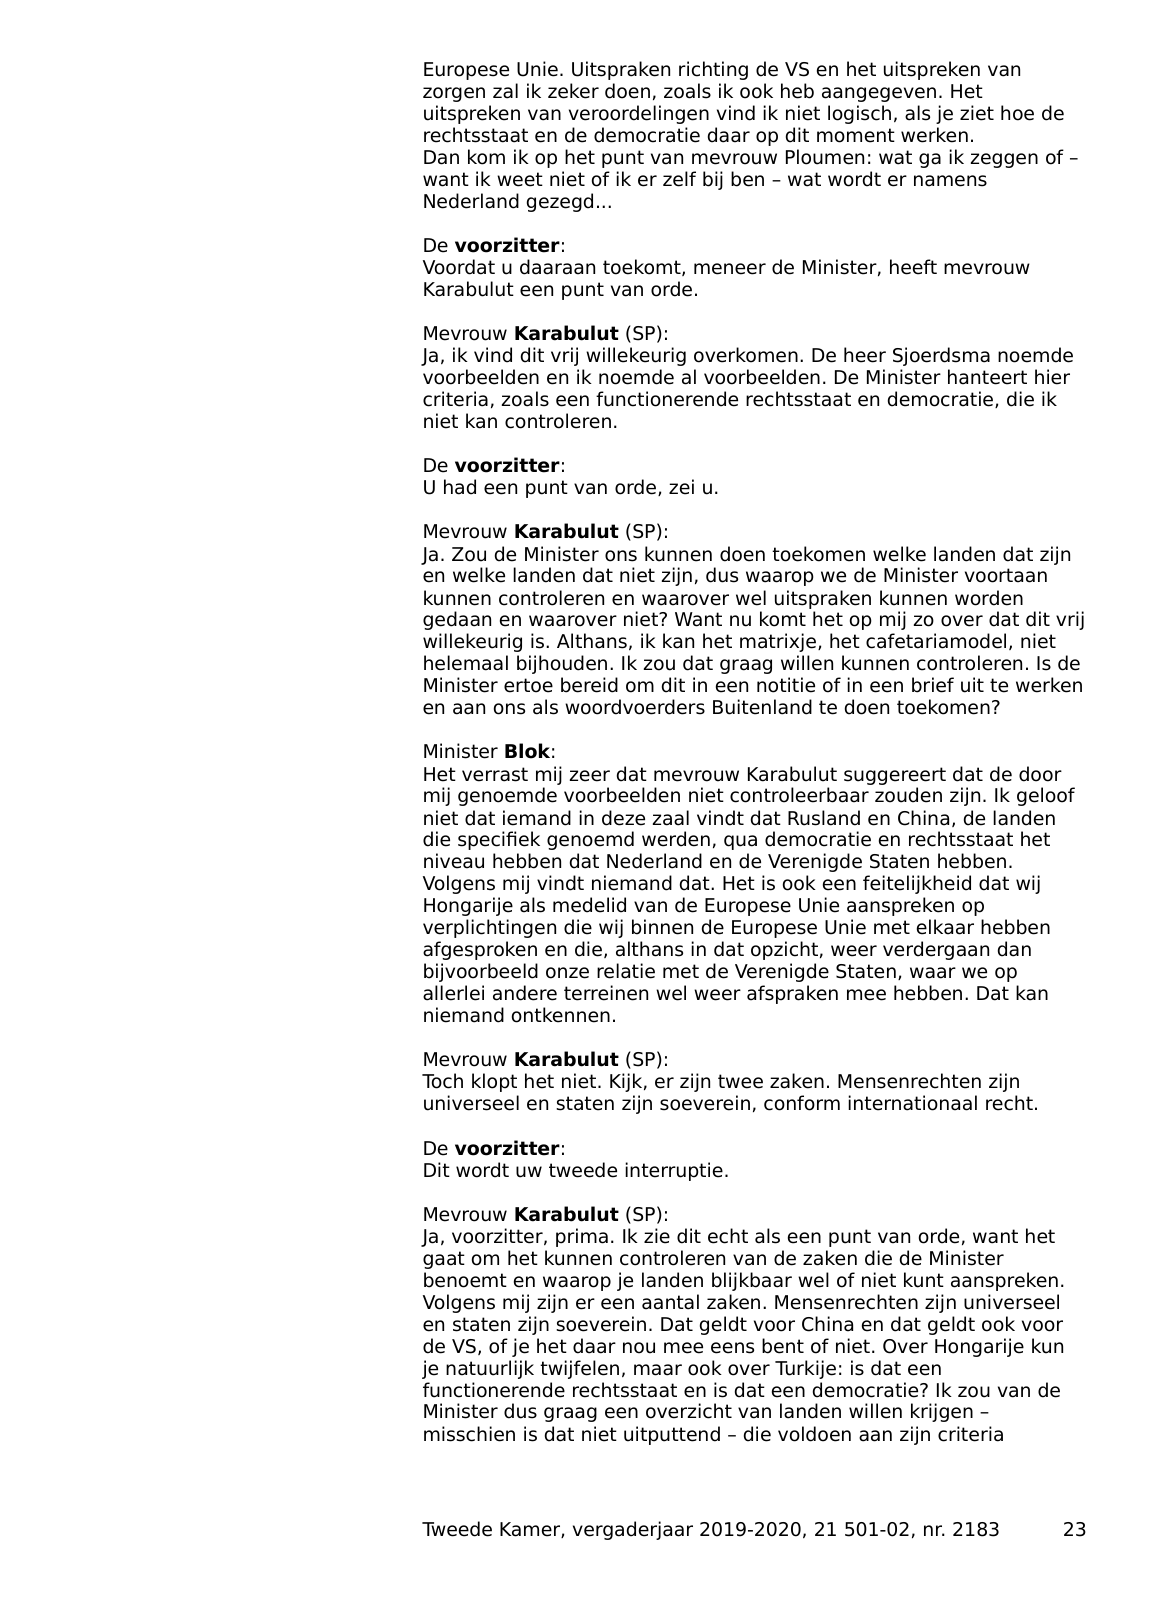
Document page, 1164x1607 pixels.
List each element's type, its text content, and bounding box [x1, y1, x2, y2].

text Dan kom ik op het punt van mevrouw Ploumen: wat ga ik zeggen of – want ik weet niet of ik er zelf bij ben – wat wordt er namens Nederland gezegd... [422, 147, 1087, 213]
text U had een punt van orde, zei u. [422, 477, 1087, 499]
text De voorzitter: [422, 235, 1087, 257]
text De voorzitter: [422, 455, 1087, 477]
text Voordat u daaraan toekomt, meneer de Minister, heeft mevrouw Karabulut een punt van orde. [422, 257, 1087, 301]
text Mevrouw Karabulut (SP): [422, 1049, 1087, 1071]
text Ja, ik vind dit vrij willekeurig overkomen. De heer Sjoerdsma noemde voorbeelden en ik noemde al voorbeelden. De Minister hanteert hier criteria, zoals een functionerende rechtsstaat en democratie, die ik niet kan controleren. [422, 345, 1087, 433]
text Dit wordt uw tweede interruptie. [422, 1159, 1087, 1181]
text Mevrouw Karabulut (SP): [422, 521, 1087, 543]
text Mevrouw Karabulut (SP): [422, 1204, 1087, 1226]
text Ja, voorzitter, prima. Ik zie dit echt als een punt van orde, want het gaat om het kunnen controleren van de zaken die de Minister benoemt en waarop je landen blijkbaar wel of niet kunt aanspreken. Volgens mij zijn er een aantal zaken. Mensenrechten zijn universeel en staten zijn soeverein. Dat geldt voor China en dat geldt ook voor de VS, of je het daar nou mee eens bent of niet. Over Hongarije kun je natuurlijk twijfelen, maar ook over Turkije: is dat een functionerende rechtsstaat en is dat een democratie? Ik zou van de Minister dus graag een overzicht van landen willen krijgen – misschien is dat niet uitputtend – die voldoen aan zijn criteria [422, 1226, 1087, 1445]
text Minister Blok: [422, 741, 1087, 763]
text De voorzitter: [422, 1137, 1087, 1159]
text Ja. Zou de Minister ons kunnen doen toekomen welke landen dat zijn en welke landen dat niet zijn, dus waarop we de Minister voortaan kunnen controleren en waarover wel uitspraken kunnen worden gedaan en waarover niet? Want nu komt het op mij zo over dat dit vrij willekeurig is. Althans, ik kan het matrixje, het cafetariamodel, niet helemaal bijhouden. Ik zou dat graag willen kunnen controleren. Is de Minister ertoe bereid om dit in een notitie of in een brief uit te werken en aan ons als woordvoerders Buitenland te doen toekomen? [422, 543, 1087, 719]
text Europese Unie. Uitspraken richting de VS en het uitspreken van zorgen zal ik zeker doen, zoals ik ook heb aangegeven. Het uitspreken van veroordelingen vind ik niet logisch, als je ziet hoe de rechtsstaat en de democratie daar op dit moment werken. [422, 59, 1087, 147]
text Toch klopt het niet. Kijk, er zijn twee zaken. Mensenrechten zijn universeel en staten zijn soeverein, conform internationaal recht. [422, 1071, 1087, 1115]
text Het verrast mij zeer dat mevrouw Karabulut suggereert dat de door mij genoemde voorbeelden niet controleerbaar zouden zijn. Ik geloof niet dat iemand in deze zaal vindt dat Rusland en China, de landen die specifiek genoemd werden, qua democratie en rechtsstaat het niveau hebben dat Nederland en de Verenigde Staten hebben. Volgens mij vindt niemand dat. Het is ook een feitelijkheid dat wij Hongarije als medelid van de Europese Unie aanspreken op verplichtingen die wij binnen de Europese Unie met elkaar hebben afgesproken en die, althans in dat opzicht, weer verdergaan dan bijvoorbeeld onze relatie met de Verenigde Staten, waar we op allerlei andere terreinen wel weer afspraken mee hebben. Dat kan niemand ontkennen. [422, 763, 1087, 1027]
text Mevrouw Karabulut (SP): [422, 323, 1087, 345]
